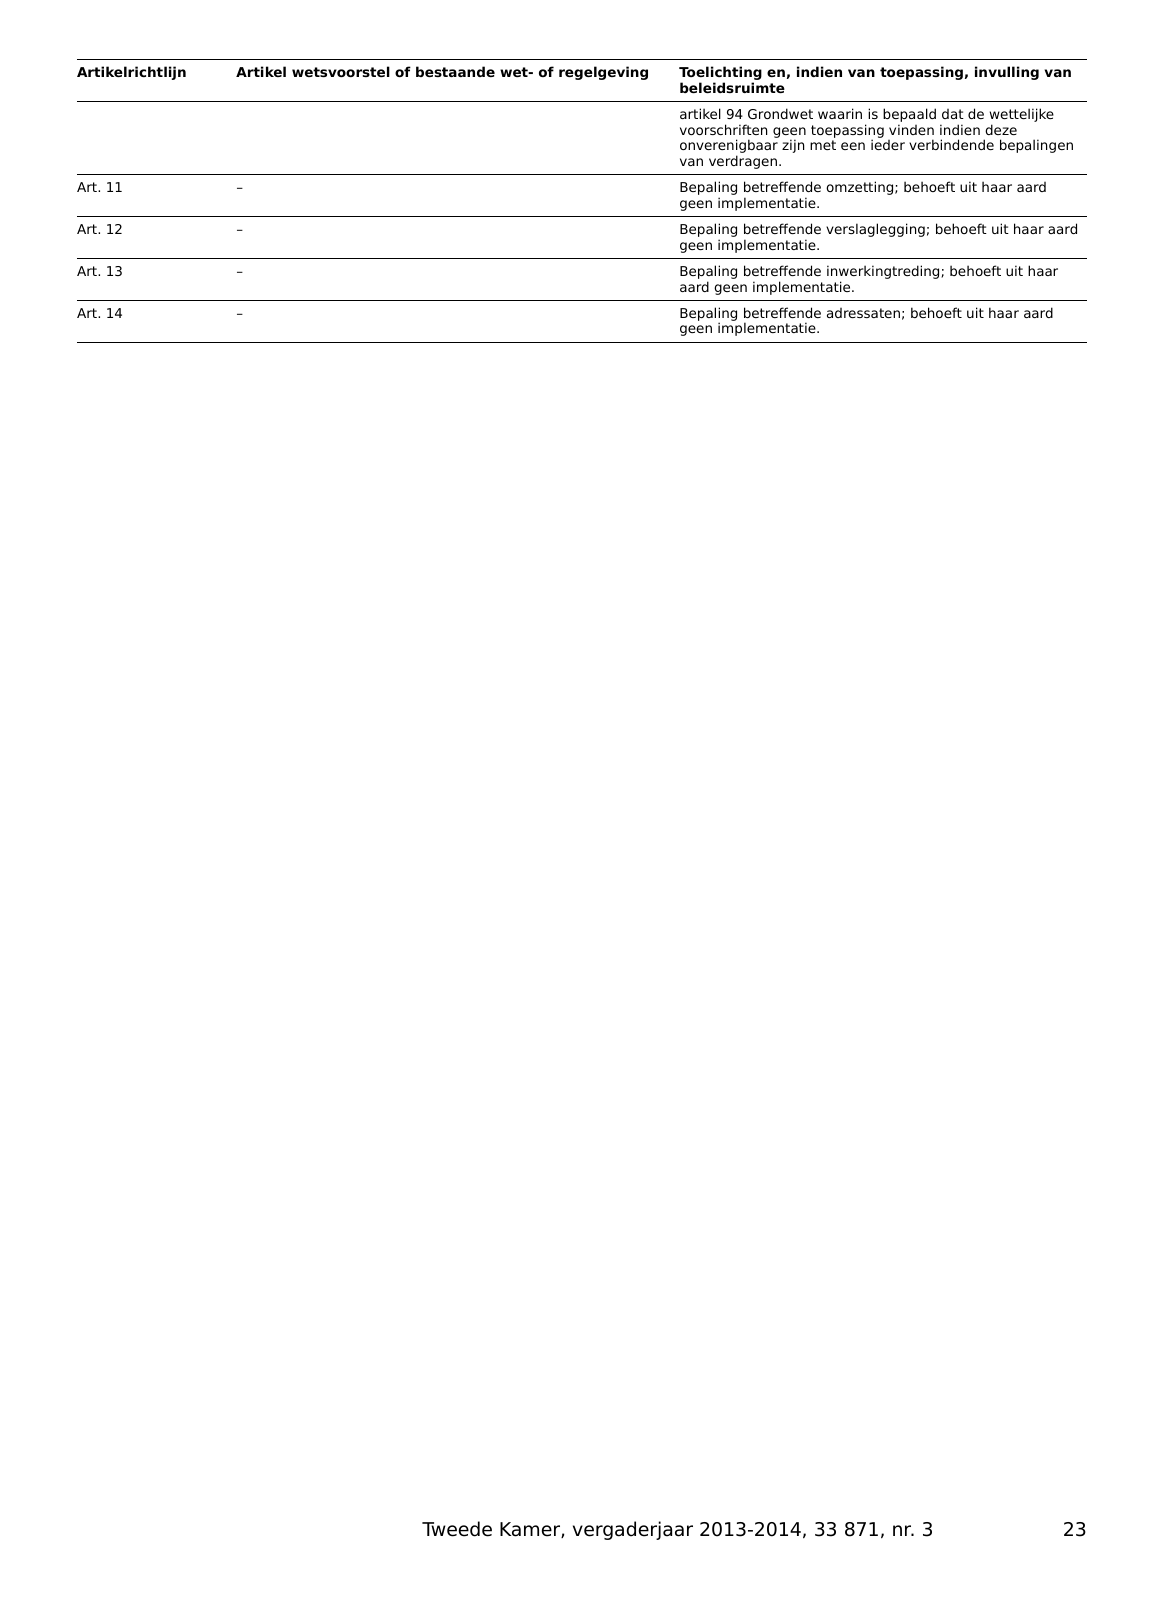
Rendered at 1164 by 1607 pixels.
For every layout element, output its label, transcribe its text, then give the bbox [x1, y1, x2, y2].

table_cell – [230, 259, 673, 300]
table_cell Bepaling betreffende inwerkingtreding; behoeft uit haar aard geen implementatie. [673, 259, 1087, 300]
table_cell Art. 12 [77, 217, 230, 258]
table_cell [77, 102, 230, 174]
table_cell Art. 11 [77, 175, 230, 216]
table_header Artikel wetsvoorstel of bestaande wet- of regelgeving [230, 60, 673, 101]
table_cell Art. 14 [77, 301, 230, 342]
table_cell – [230, 175, 673, 216]
table_cell Bepaling betreffende verslaglegging; behoeft uit haar aard geen implementatie. [673, 217, 1087, 258]
table_header Artikelrichtlijn [77, 60, 230, 101]
table_cell artikel 94 Grondwet waarin is bepaald dat de wettelijke voorschriften geen toepassing vinden indien deze onverenigbaar zijn met een ieder verbindende bepalingen van verdragen. [673, 102, 1087, 174]
table_cell Bepaling betreffende omzetting; behoeft uit haar aard geen implementatie. [673, 175, 1087, 216]
table_cell Art. 13 [77, 259, 230, 300]
table_cell Bepaling betreffende adressaten; behoeft uit haar aard geen implementatie. [673, 301, 1087, 342]
table_cell – [230, 301, 673, 342]
table_header Toelichting en, indien van toepassing, invulling van beleidsruimte [673, 60, 1087, 101]
table_cell [230, 102, 673, 174]
table_cell – [230, 217, 673, 258]
